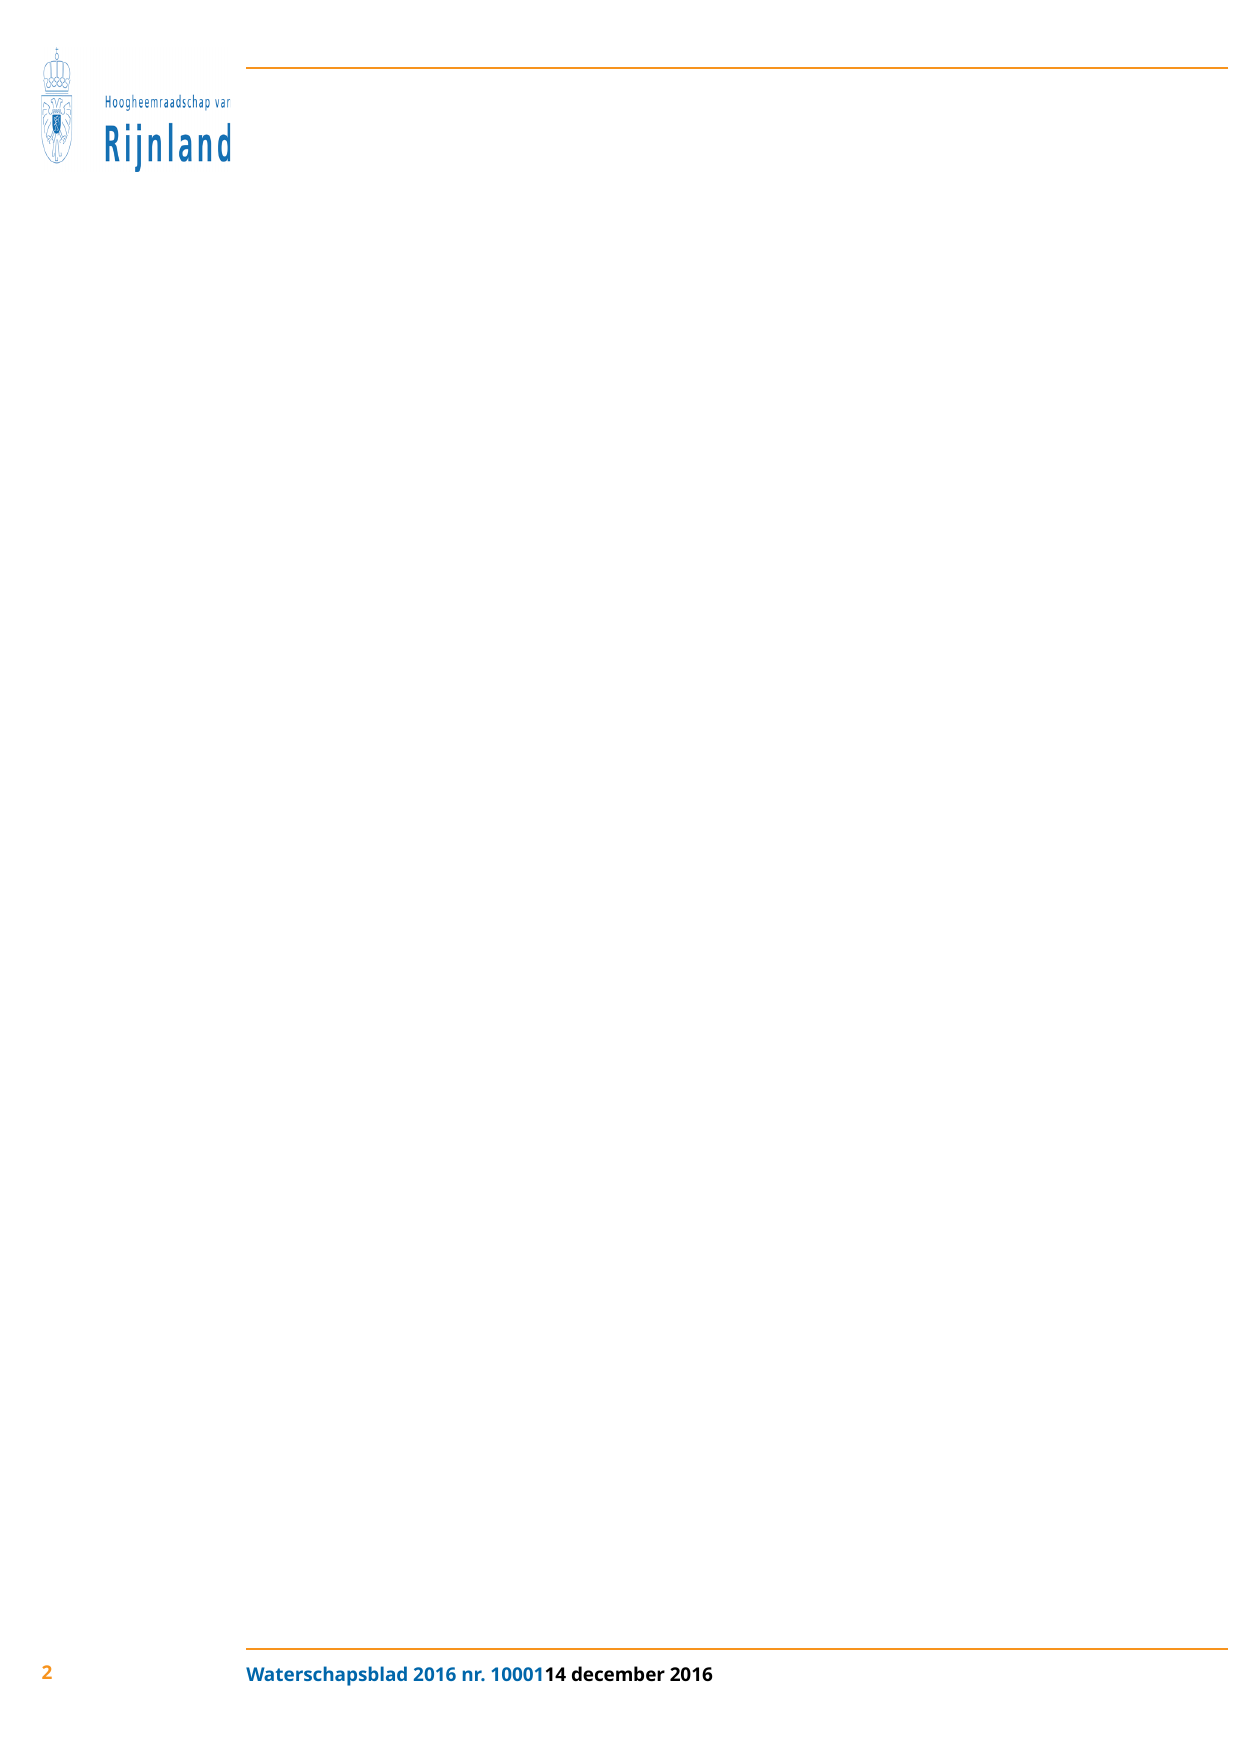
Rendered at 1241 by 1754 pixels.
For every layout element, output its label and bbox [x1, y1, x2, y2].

picture [41, 47, 231, 172]
